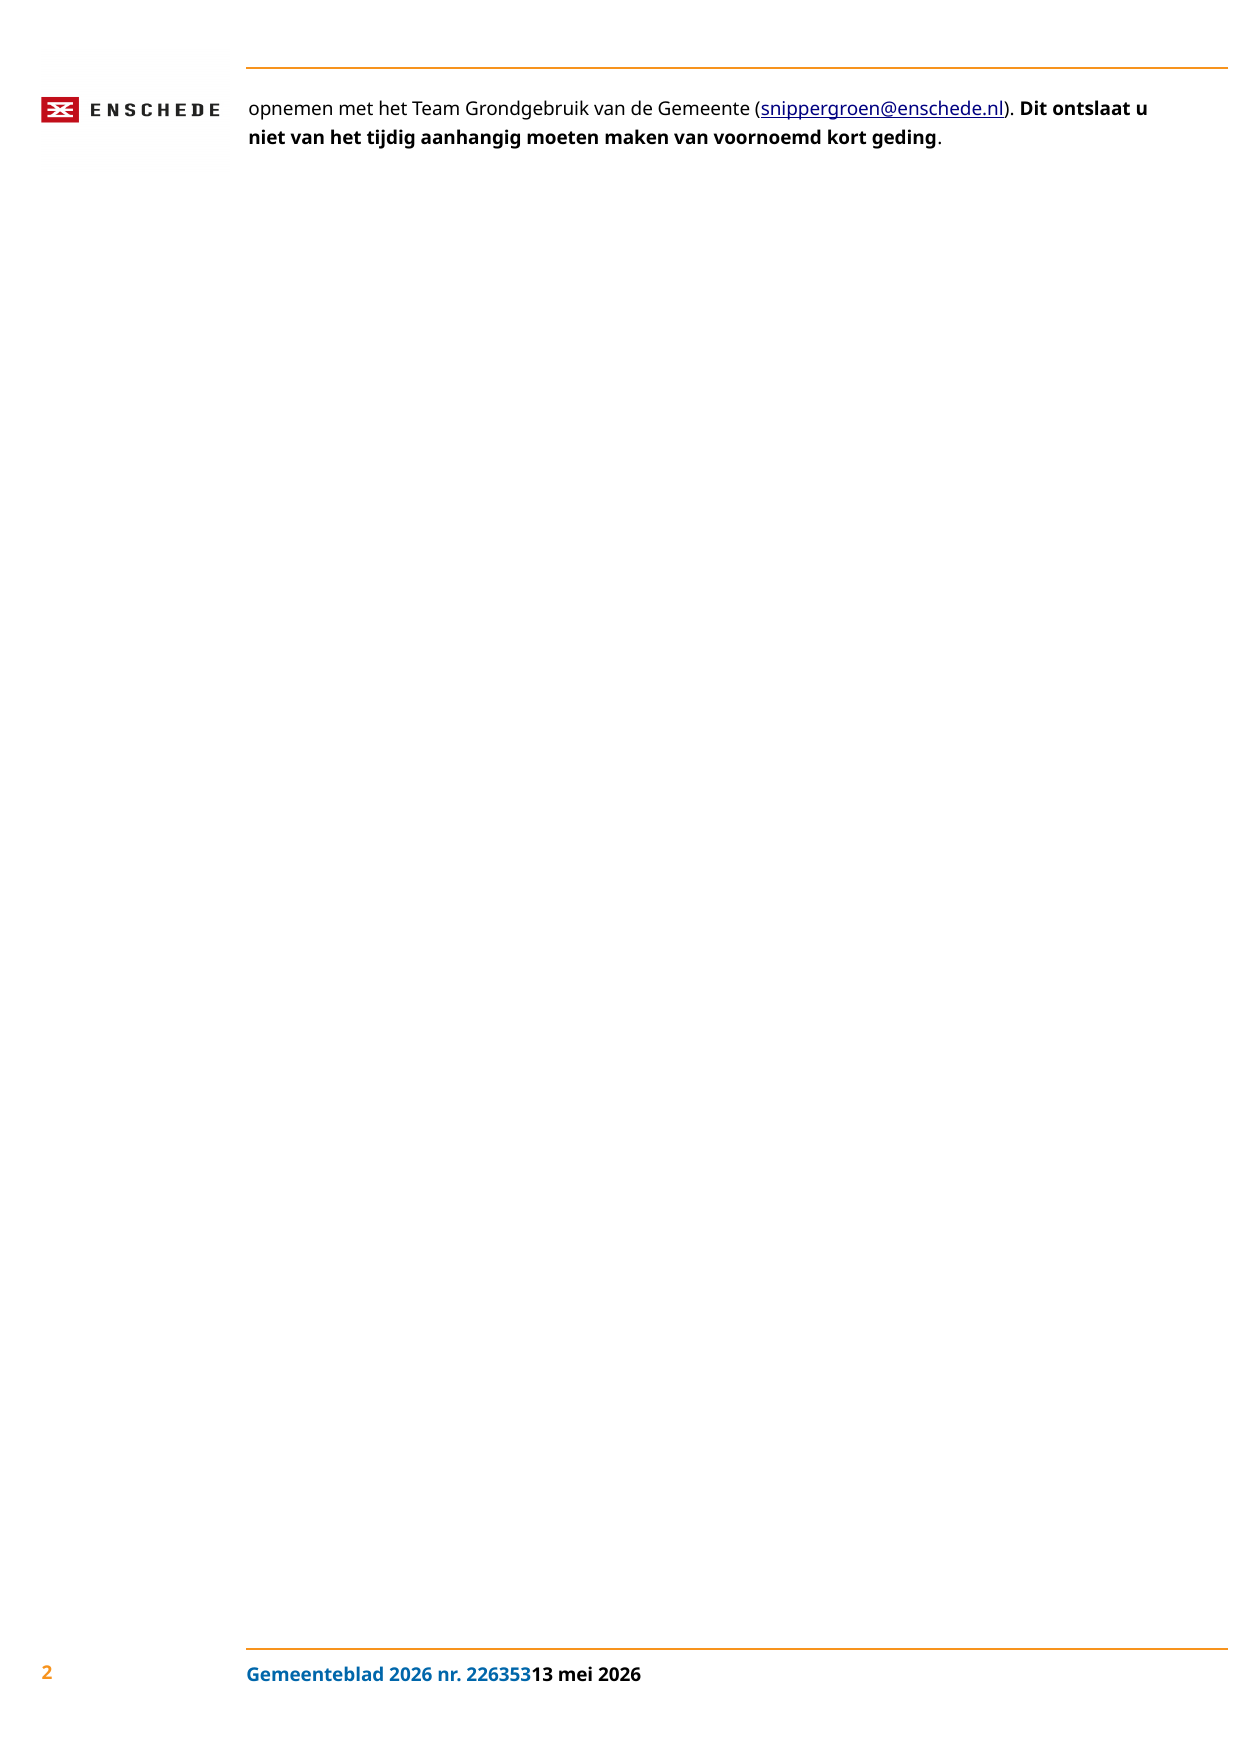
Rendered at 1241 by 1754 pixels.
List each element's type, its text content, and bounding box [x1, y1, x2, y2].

text opnemen met het Team Grondgebruik van de Gemeente (snippergroen@enschede.nl). Dit ontslaat u niet van het tijdig aanhangig moeten maken van voornoemd kort geding. [248, 95, 1152, 150]
picture [41, 47, 231, 172]
